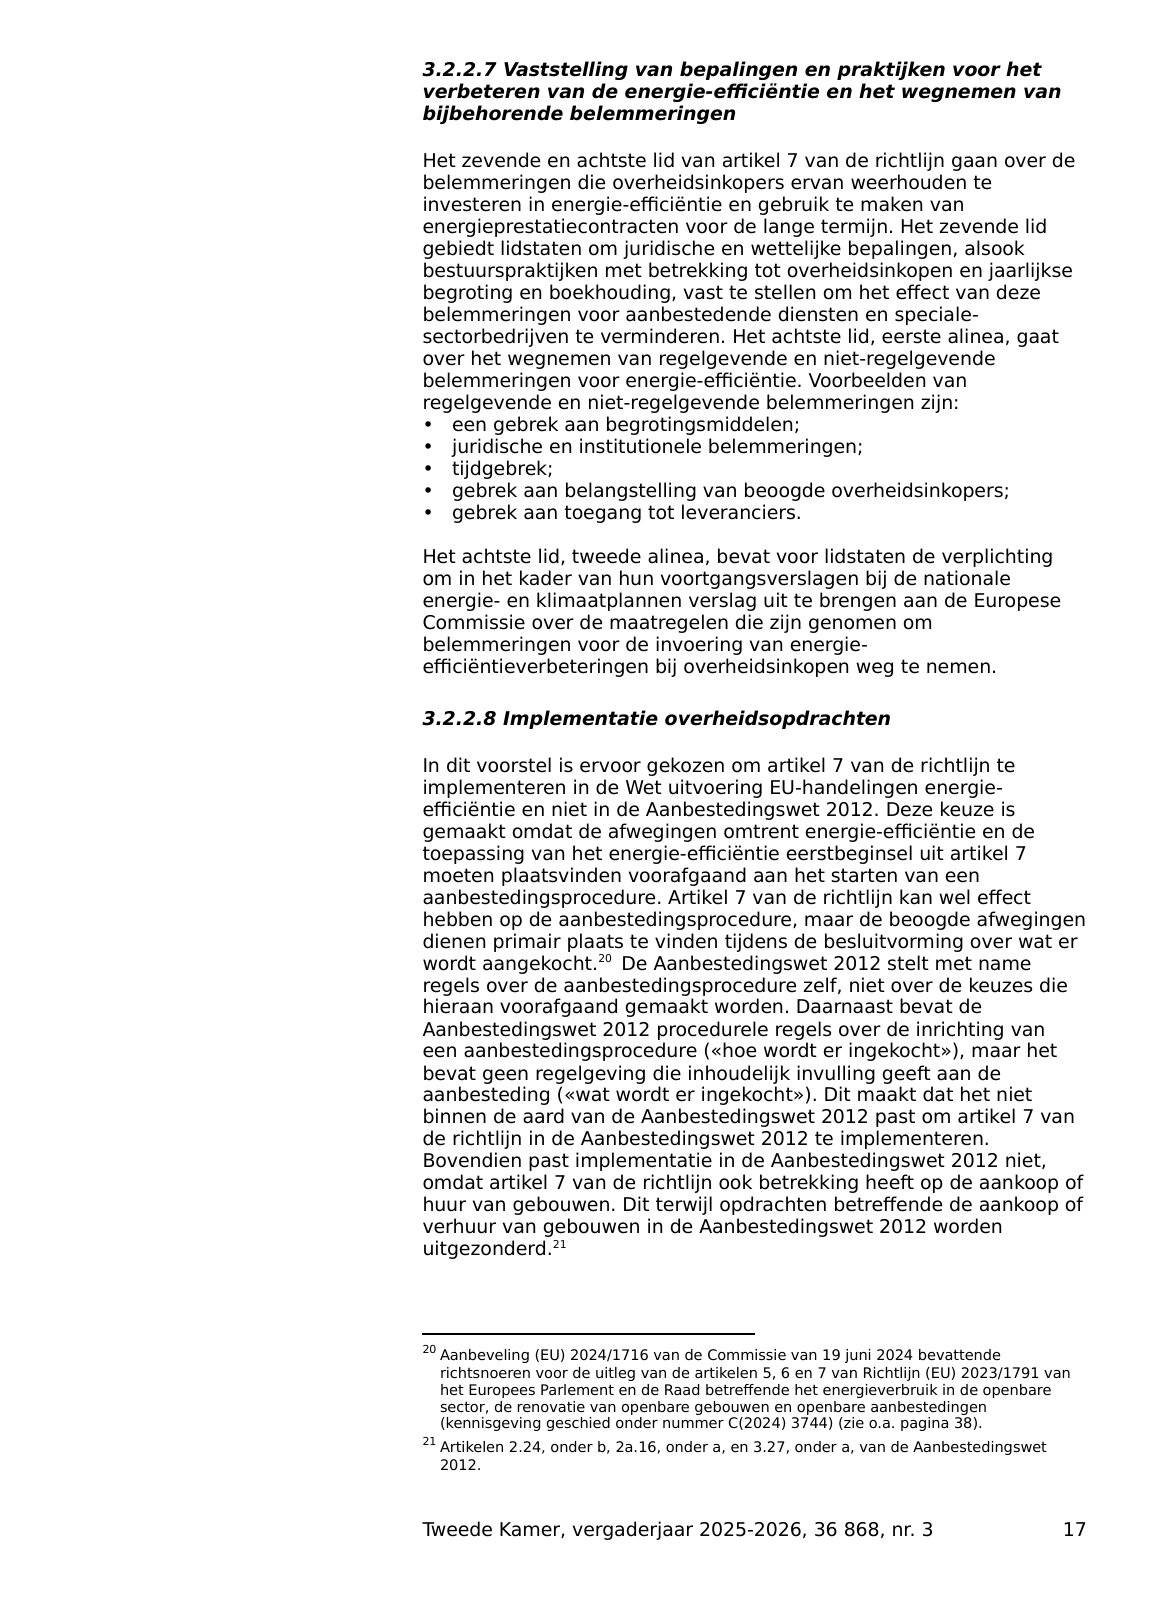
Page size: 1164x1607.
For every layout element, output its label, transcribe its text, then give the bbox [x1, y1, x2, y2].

text • juridische en institutionele belemmeringen; [422, 436, 1087, 458]
text Het zevende en achtste lid van artikel 7 van de richtlijn gaan over de belemmeringen die overheidsinkopers ervan weerhouden te investeren in energie-efficiëntie en gebruik te maken van energieprestatiecontracten voor de lange termijn. Het zevende lid gebiedt lidstaten om juridische en wettelijke bepalingen, alsook bestuurspraktijken met betrekking tot overheidsinkopen en jaarlijkse begroting en boekhouding, vast te stellen om het effect van deze belemmeringen voor aanbestedende diensten en speciale-sectorbedrijven te verminderen. Het achtste lid, eerste alinea, gaat over het wegnemen van regelgevende en niet-regelgevende belemmeringen voor energie-efficiëntie. Voorbeelden van regelgevende en niet-regelgevende belemmeringen zijn: [422, 150, 1087, 414]
text • een gebrek aan begrotingsmiddelen; [422, 414, 1087, 436]
subtitle 3.2.2.7 Vaststelling van bepalingen en praktijken voor het verbeteren van de energie-efficiëntie en het wegnemen van bijbehorende belemmeringen [422, 59, 1087, 125]
text Aanbeveling (EU) 2024/1716 van de Commissie van 19 juni 2024 bevattende richtsnoeren voor de uitleg van de artikelen 5, 6 en 7 van Richtlijn (EU) 2023/1791 van het Europees Parlement en de Raad betreffende het energieverbruik in de openbare sector, de renovatie van openbare gebouwen en openbare aanbestedingen (kennisgeving geschied onder nummer C(2024) 3744) (zie o.a. pagina 38). [422, 1343, 1087, 1432]
text • gebrek aan belangstelling van beoogde overheidsinkopers; [422, 480, 1087, 502]
text • tijdgebrek; [422, 458, 1087, 480]
text Het achtste lid, tweede alinea, bevat voor lidstaten de verplichting om in het kader van hun voortgangsverslagen bij de nationale energie- en klimaatplannen verslag uit te brengen aan de Europese Commissie over de maatregelen die zijn genomen om belemmeringen voor de invoering van energie-efficiëntieverbeteringen bij overheidsinkopen weg te nemen. [422, 546, 1087, 678]
text Artikelen 2.24, onder b, 2a.16, onder a, en 3.27, onder a, van de Aanbestedingswet 2012. [422, 1435, 1087, 1474]
text In dit voorstel is ervoor gekozen om artikel 7 van de richtlijn te implementeren in de Wet uitvoering EU-handelingen energie-efficiëntie en niet in de Aanbestedingswet 2012. Deze keuze is gemaakt omdat de afwegingen omtrent energie-efficiëntie en de toepassing van het energie-efficiëntie eerstbeginsel uit artikel 7 moeten plaatsvinden voorafgaand aan het starten van een aanbestedingsprocedure. Artikel 7 van de richtlijn kan wel effect hebben op de aanbestedingsprocedure, maar de beoogde afwegingen dienen primair plaats te vinden tijdens de besluitvorming over wat er wordt aangekocht. De Aanbestedingswet 2012 stelt met name regels over de aanbestedingsprocedure zelf, niet over de keuzes die hieraan voorafgaand gemaakt worden. Daarnaast bevat de Aanbestedingswet 2012 procedurele regels over de inrichting van een aanbestedingsprocedure («hoe wordt er ingekocht»), maar het bevat geen regelgeving die inhoudelijk invulling geeft aan de aanbesteding («wat wordt er ingekocht»). Dit maakt dat het niet binnen de aard van de Aanbestedingswet 2012 past om artikel 7 van de richtlijn in de Aanbestedingswet 2012 te implementeren. Bovendien past implementatie in de Aanbestedingswet 2012 niet, omdat artikel 7 van de richtlijn ook betrekking heeft op de aankoop of huur van gebouwen. Dit terwijl opdrachten betreffende de aankoop of verhuur van gebouwen in de Aanbestedingswet 2012 worden uitgezonderd. [422, 755, 1087, 1260]
text • gebrek aan toegang tot leveranciers. [422, 502, 1087, 524]
subtitle 3.2.2.8 Implementatie overheidsopdrachten [422, 708, 1087, 730]
